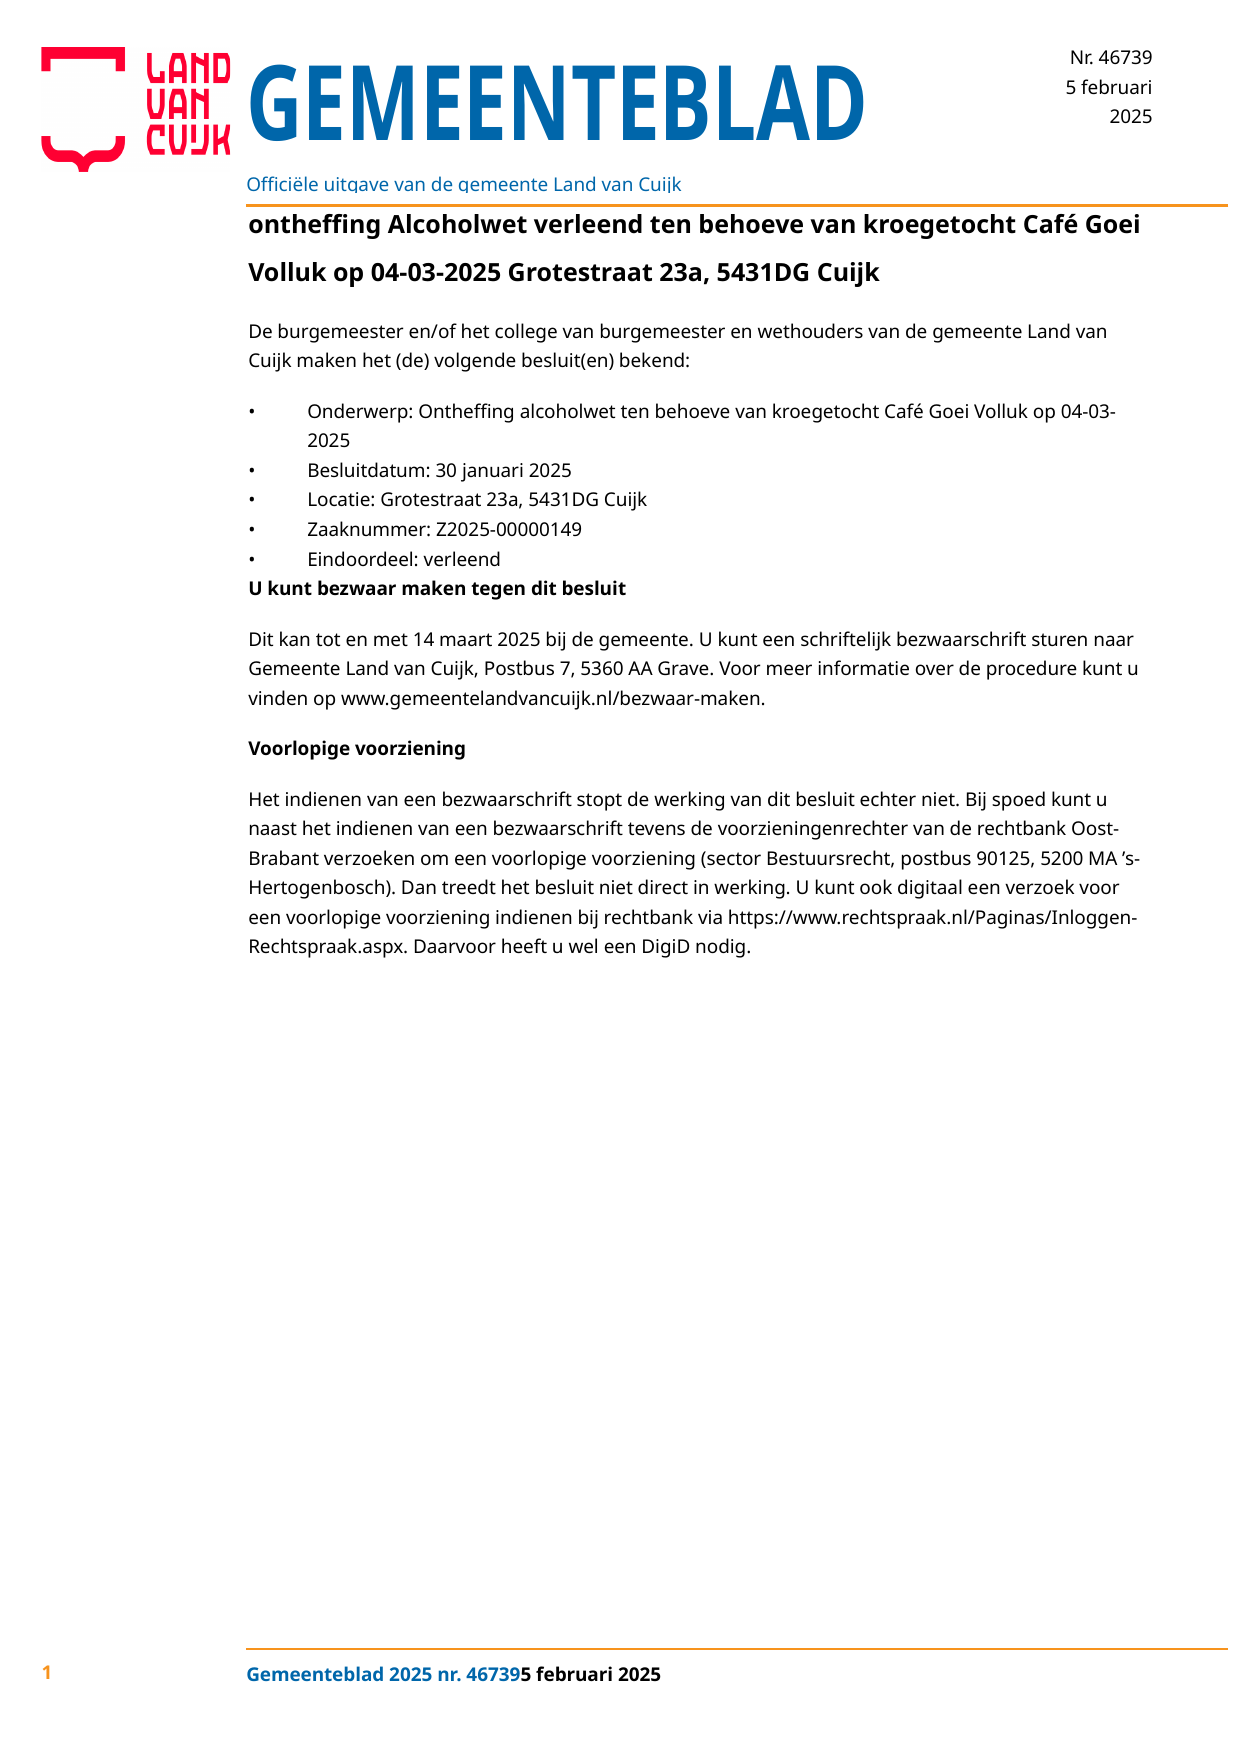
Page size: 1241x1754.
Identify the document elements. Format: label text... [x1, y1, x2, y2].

list Eindoordeel: verleend [248, 546, 1152, 572]
text Voorlopige voorziening [248, 735, 1152, 761]
list Onderwerp: Ontheffing alcoholwet ten behoeve van kroegetocht Café Goei Volluk op 04-03-2025 [248, 398, 1152, 453]
list Locatie: Grotestraat 23a, 5431DG Cuijk [248, 487, 1152, 512]
list Zaaknummer: Z2025-00000149 [248, 516, 1152, 542]
text U kunt bezwaar maken tegen dit besluit [248, 575, 1152, 601]
text De burgemeester en/of het college van burgemeester en wethouders van de gemeente Land van Cuijk maken het (de) volgende besluit(en) bekend: [248, 318, 1152, 373]
text Het indienen van een bezwaarschrift stopt de werking van dit besluit echter niet. Bij spoed kunt u naast het indienen van een bezwaarschrift tevens de voorzieningenrechter van de rechtbank Oost-Brabant verzoeken om een voorlopige voorziening (sector Bestuursrecht, postbus 90125, 5200 MA ’s-Hertogenbosch). Dan treedt het besluit niet direct in werking. U kunt ook digitaal een verzoek voor een voorlopige voorziening indienen bij rechtbank via https://www.rechtspraak.nl/Paginas/Inloggen-Rechtspraak.aspx. Daarvoor heeft u wel een DigiD nodig. [248, 786, 1152, 959]
text Dit kan tot en met 14 maart 2025 bij de gemeente. U kunt een schriftelijk bezwaarschrift sturen naar Gemeente Land van Cuijk, Postbus 7, 5360 AA Grave. Voor meer informatie over de procedure kunt u vinden op www.gemeentelandvancuijk.nl/bezwaar-maken. [248, 626, 1152, 711]
text ontheffing Alcoholwet verleend ten behoeve van kroegetocht Café Goei Volluk op 04-03-2025 Grotestraat 23a, 5431DG Cuijk [248, 207, 1152, 288]
picture [41, 47, 231, 172]
list Besluitdatum: 30 januari 2025 [248, 457, 1152, 483]
